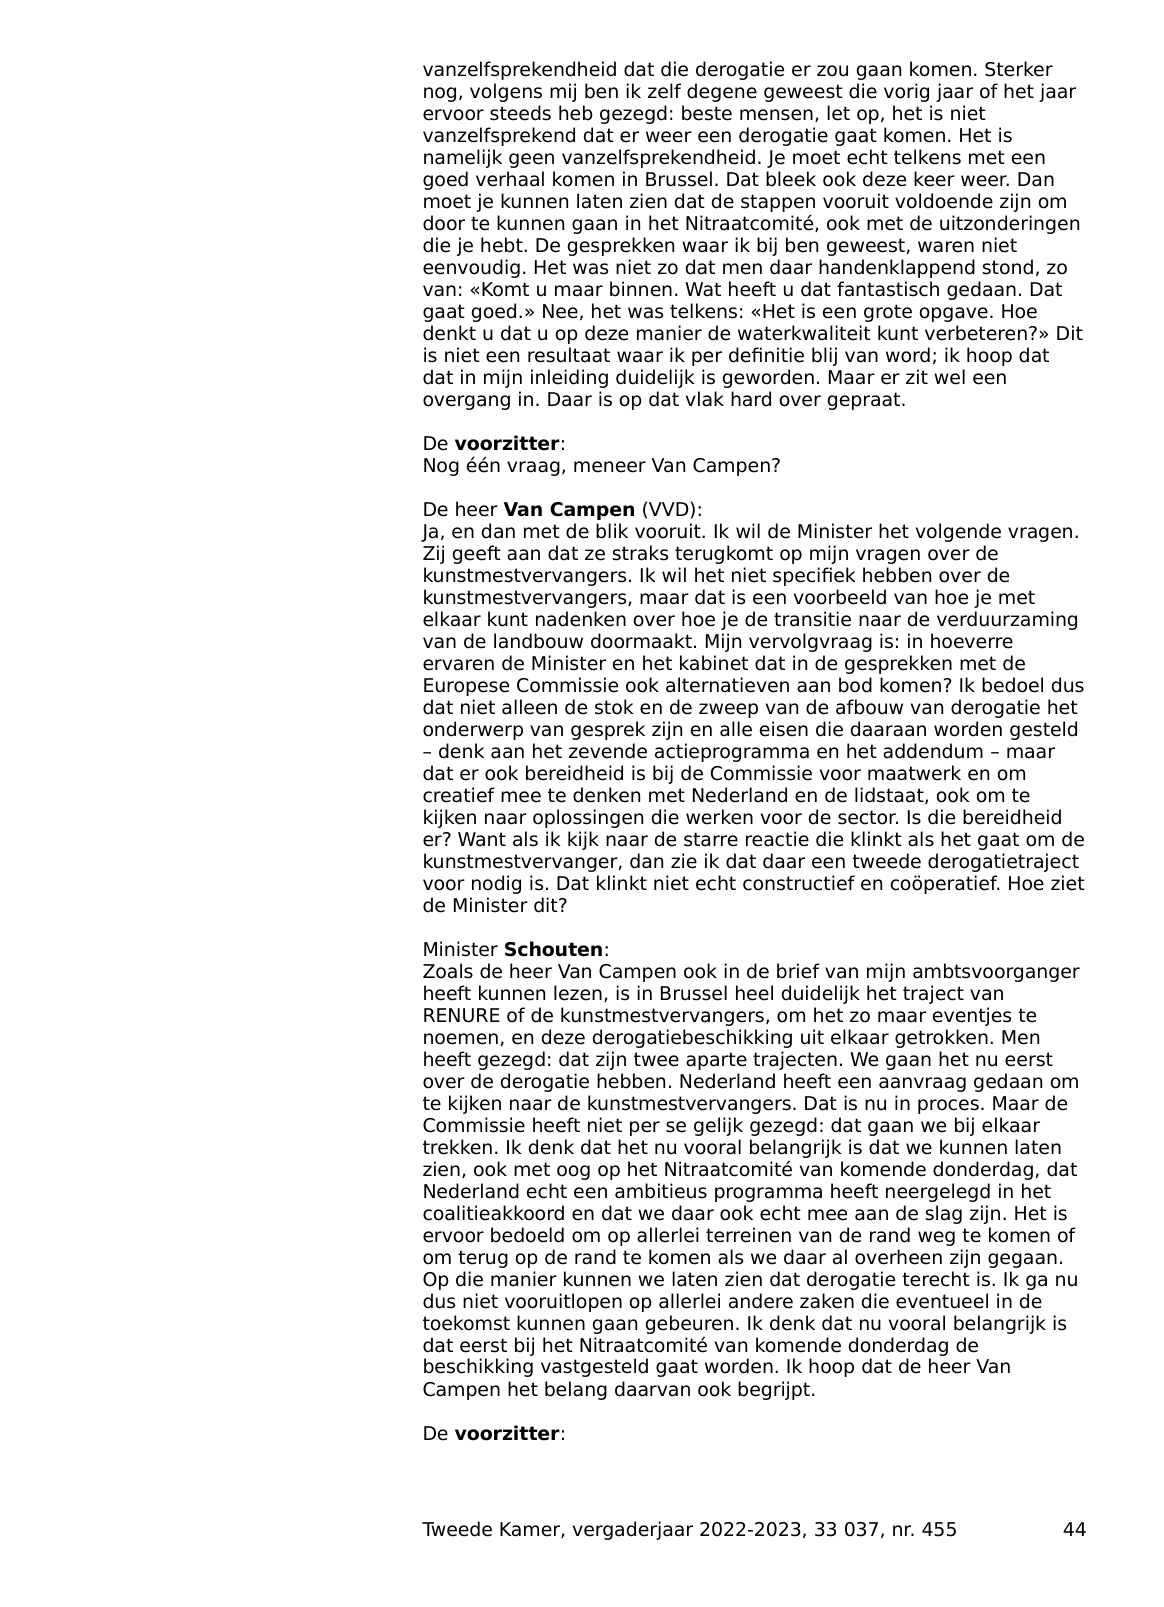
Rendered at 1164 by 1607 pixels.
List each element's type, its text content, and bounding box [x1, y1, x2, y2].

text Ja, en dan met de blik vooruit. Ik wil de Minister het volgende vragen. Zij geeft aan dat ze straks terugkomt op mijn vragen over de kunstmestvervangers. Ik wil het niet specifiek hebben over de kunstmestvervangers, maar dat is een voorbeeld van hoe je met elkaar kunt nadenken over hoe je de transitie naar de verduurzaming van de landbouw doormaakt. Mijn vervolgvraag is: in hoeverre ervaren de Minister en het kabinet dat in de gesprekken met de Europese Commissie ook alternatieven aan bod komen? Ik bedoel dus dat niet alleen de stok en de zweep van de afbouw van derogatie het onderwerp van gesprek zijn en alle eisen die daaraan worden gesteld – denk aan het zevende actieprogramma en het addendum – maar dat er ook bereidheid is bij de Commissie voor maatwerk en om creatief mee te denken met Nederland en de lidstaat, ook om te kijken naar oplossingen die werken voor de sector. Is die bereidheid er? Want als ik kijk naar de starre reactie die klinkt als het gaat om de kunstmestvervanger, dan zie ik dat daar een tweede derogatietraject voor nodig is. Dat klinkt niet echt constructief en coöperatief. Hoe ziet de Minister dit? [422, 521, 1087, 917]
text vanzelfsprekendheid dat die derogatie er zou gaan komen. Sterker nog, volgens mij ben ik zelf degene geweest die vorig jaar of het jaar ervoor steeds heb gezegd: beste mensen, let op, het is niet vanzelfsprekend dat er weer een derogatie gaat komen. Het is namelijk geen vanzelfsprekendheid. Je moet echt telkens met een goed verhaal komen in Brussel. Dat bleek ook deze keer weer. Dan moet je kunnen laten zien dat de stappen vooruit voldoende zijn om door te kunnen gaan in het Nitraatcomité, ook met de uitzonderingen die je hebt. De gesprekken waar ik bij ben geweest, waren niet eenvoudig. Het was niet zo dat men daar handenklappend stond, zo van: «Komt u maar binnen. Wat heeft u dat fantastisch gedaan. Dat gaat goed.» Nee, het was telkens: «Het is een grote opgave. Hoe denkt u dat u op deze manier de waterkwaliteit kunt verbeteren?» Dit is niet een resultaat waar ik per definitie blij van word; ik hoop dat dat in mijn inleiding duidelijk is geworden. Maar er zit wel een overgang in. Daar is op dat vlak hard over gepraat. [422, 59, 1087, 411]
text Zoals de heer Van Campen ook in de brief van mijn ambtsvoorganger heeft kunnen lezen, is in Brussel heel duidelijk het traject van RENURE of de kunstmestvervangers, om het zo maar eventjes te noemen, en deze derogatiebeschikking uit elkaar getrokken. Men heeft gezegd: dat zijn twee aparte trajecten. We gaan het nu eerst over de derogatie hebben. Nederland heeft een aanvraag gedaan om te kijken naar de kunstmestvervangers. Dat is nu in proces. Maar de Commissie heeft niet per se gelijk gezegd: dat gaan we bij elkaar trekken. Ik denk dat het nu vooral belangrijk is dat we kunnen laten zien, ook met oog op het Nitraatcomité van komende donderdag, dat Nederland echt een ambitieus programma heeft neergelegd in het coalitieakkoord en dat we daar ook echt mee aan de slag zijn. Het is ervoor bedoeld om op allerlei terreinen van de rand weg te komen of om terug op de rand te komen als we daar al overheen zijn gegaan. Op die manier kunnen we laten zien dat derogatie terecht is. Ik ga nu dus niet vooruitlopen op allerlei andere zaken die eventueel in de toekomst kunnen gaan gebeuren. Ik denk dat nu vooral belangrijk is dat eerst bij het Nitraatcomité van komende donderdag de beschikking vastgesteld gaat worden. Ik hoop dat de heer Van Campen het belang daarvan ook begrijpt. [422, 961, 1087, 1400]
text Minister Schouten: [422, 939, 1087, 961]
text De voorzitter: [422, 1423, 1087, 1444]
text Nog één vraag, meneer Van Campen? [422, 455, 1087, 477]
text De voorzitter: [422, 433, 1087, 455]
text De heer Van Campen (VVD): [422, 499, 1087, 521]
